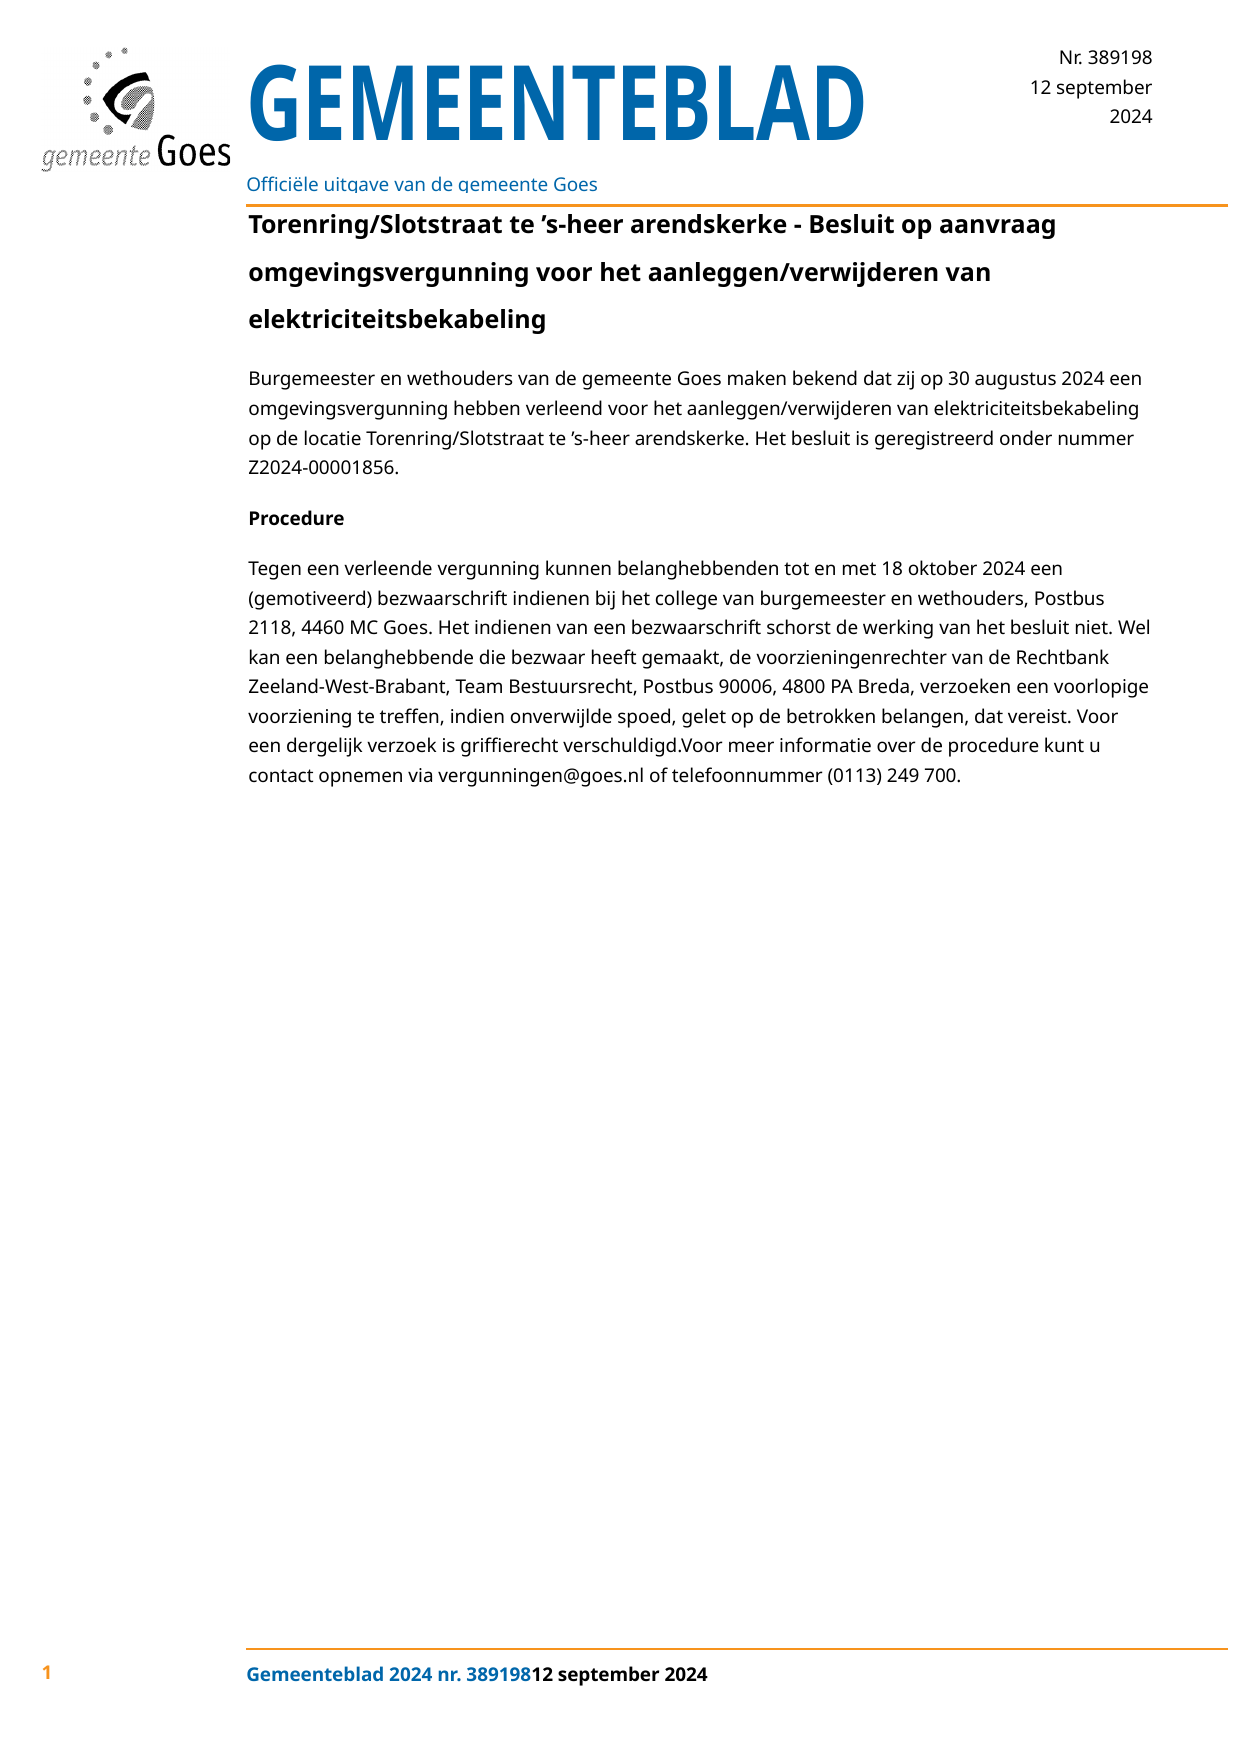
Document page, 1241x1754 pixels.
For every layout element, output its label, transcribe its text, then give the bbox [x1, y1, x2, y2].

text Tegen een verleende vergunning kunnen belanghebbenden tot en met 18 oktober 2024 een (gemotiveerd) bezwaarschrift indienen bij het college van burgemeester en wethouders, Postbus 2118, 4460 MC Goes. Het indienen van een bezwaarschrift schorst de werking van het besluit niet. Wel kan een belanghebbende die bezwaar heeft gemaakt, de voorzieningenrechter van de Rechtbank Zeeland-West-Brabant, Team Bestuursrecht, Postbus 90006, 4800 PA Breda, verzoeken een voorlopige voorziening te treffen, indien onverwijlde spoed, gelet op de betrokken belangen, dat vereist. Voor een dergelijk verzoek is griffierecht verschuldigd.Voor meer informatie over de procedure kunt u contact opnemen via vergunningen@goes.nl of telefoonnummer (0113) 249 700. [248, 555, 1152, 788]
text Burgemeester en wethouders van de gemeente Goes maken bekend dat zij op 30 augustus 2024 een omgevingsvergunning hebben verleend voor het aanleggen/verwijderen van elektriciteitsbekabeling op de locatie Torenring/Slotstraat te ’s-heer arendskerke. Het besluit is geregistreerd onder nummer Z2024-00001856. [248, 366, 1152, 480]
picture [41, 47, 231, 172]
text Procedure [248, 505, 1152, 530]
text Torenring/Slotstraat te ’s-heer arendskerke - Besluit op aanvraag omgevingsvergunning voor het aanleggen/verwijderen van elektriciteitsbekabeling [248, 207, 1152, 336]
